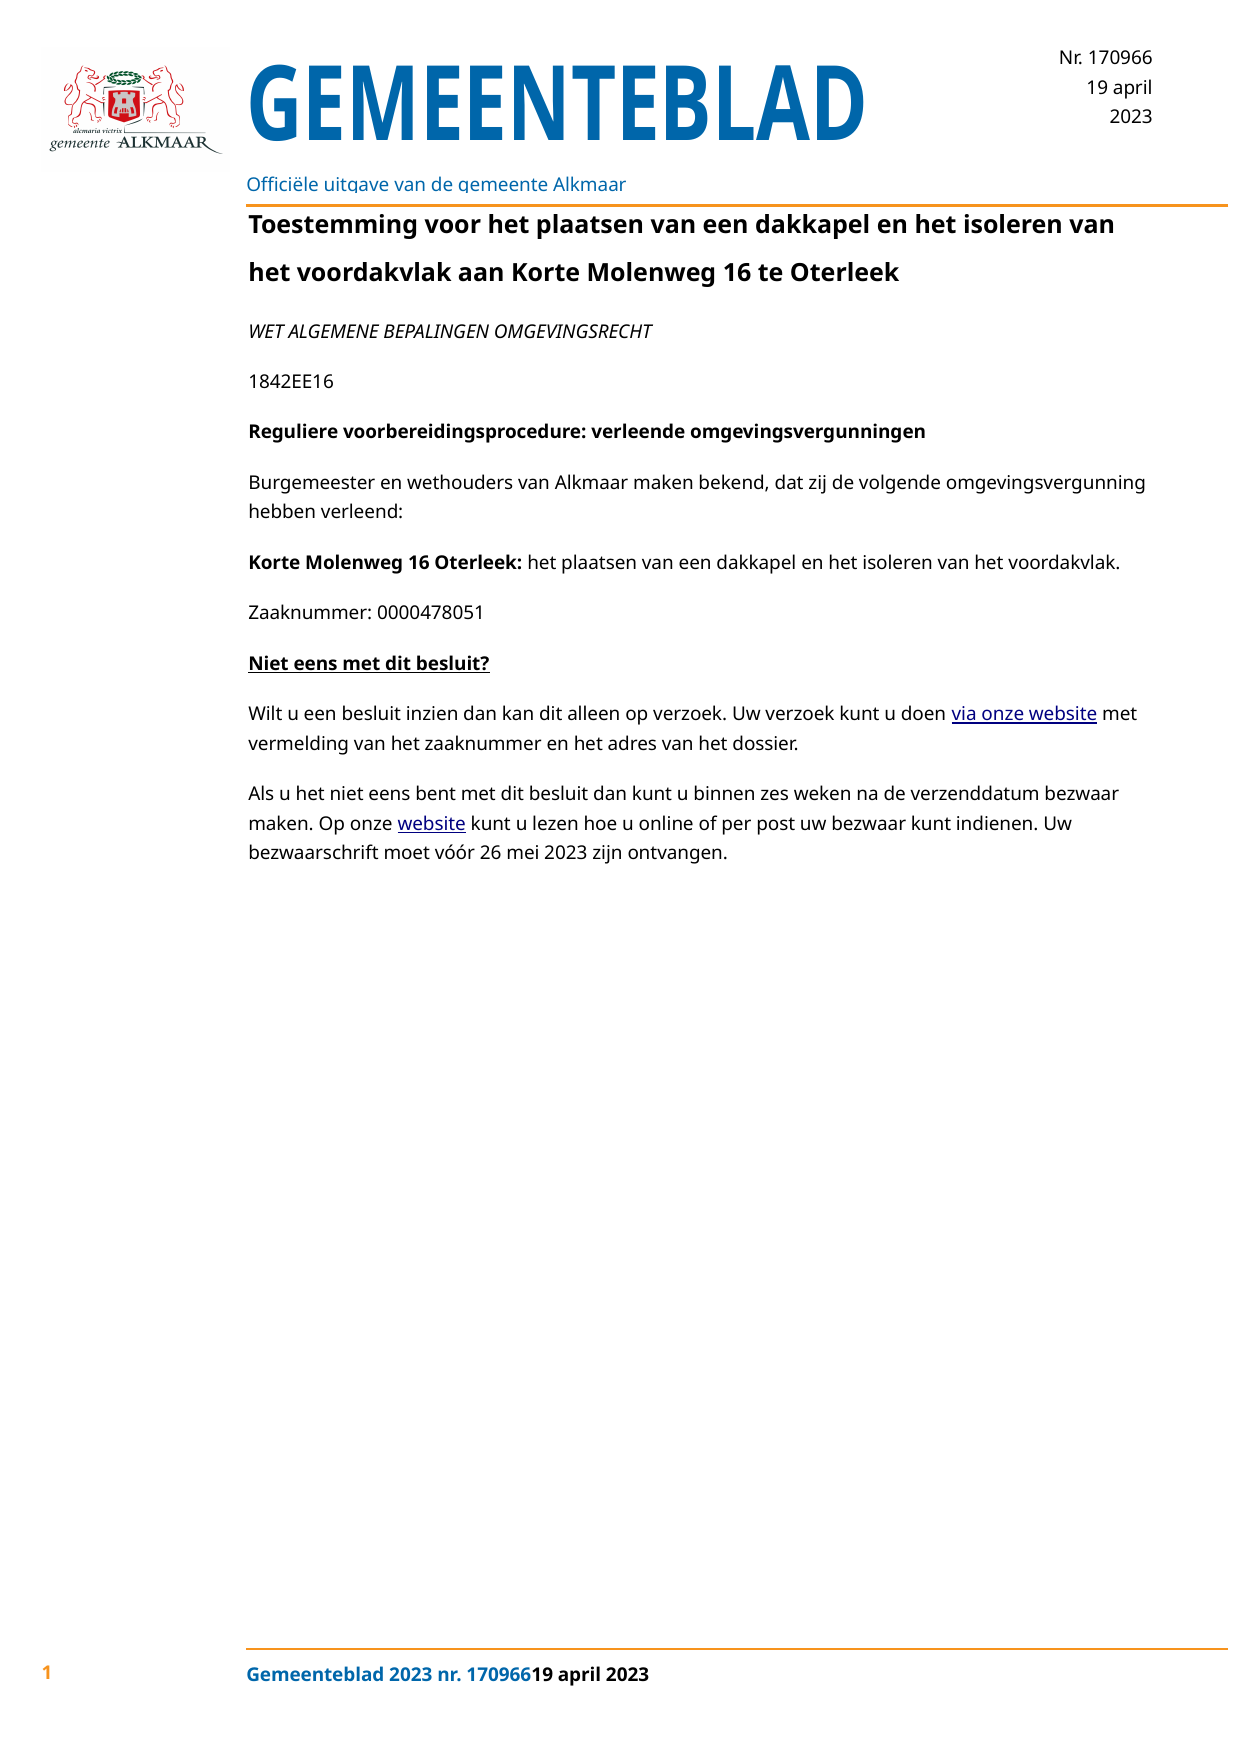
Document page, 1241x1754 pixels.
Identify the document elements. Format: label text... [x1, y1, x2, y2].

text Wilt u een besluit inzien dan kan dit alleen op verzoek. Uw verzoek kunt u doen via onze website met vermelding van het zaaknummer en het adres van het dossier. [248, 700, 1152, 756]
text Als u het niet eens bent met dit besluit dan kunt u binnen zes weken na de verzenddatum bezwaar maken. Op onze website kunt u lezen hoe u online of per post uw bezwaar kunt indienen. Uw bezwaarschrift moet vóór 26 mei 2023 zijn ontvangen. [248, 780, 1152, 865]
text 1842EE16 [248, 368, 1152, 394]
text Zaaknummer: 0000478051 [248, 599, 1152, 625]
text Niet eens met dit besluit? [248, 650, 1152, 676]
text Burgemeester en wethouders van Alkmaar maken bekend, dat zij de volgende omgevingsvergunning hebben verleend: [248, 469, 1152, 524]
text WET ALGEMENE BEPALINGEN OMGEVINGSRECHT [248, 318, 1152, 344]
text Reguliere voorbereidingsprocedure: verleende omgevingsvergunningen [248, 419, 1152, 444]
text Toestemming voor het plaatsen van een dakkapel en het isoleren van het voordakvlak aan Korte Molenweg 16 te Oterleek [248, 207, 1152, 288]
picture [41, 47, 231, 172]
text Korte Molenweg 16 Oterleek: het plaatsen van een dakkapel en het isoleren van het voordakvlak. [248, 549, 1152, 575]
